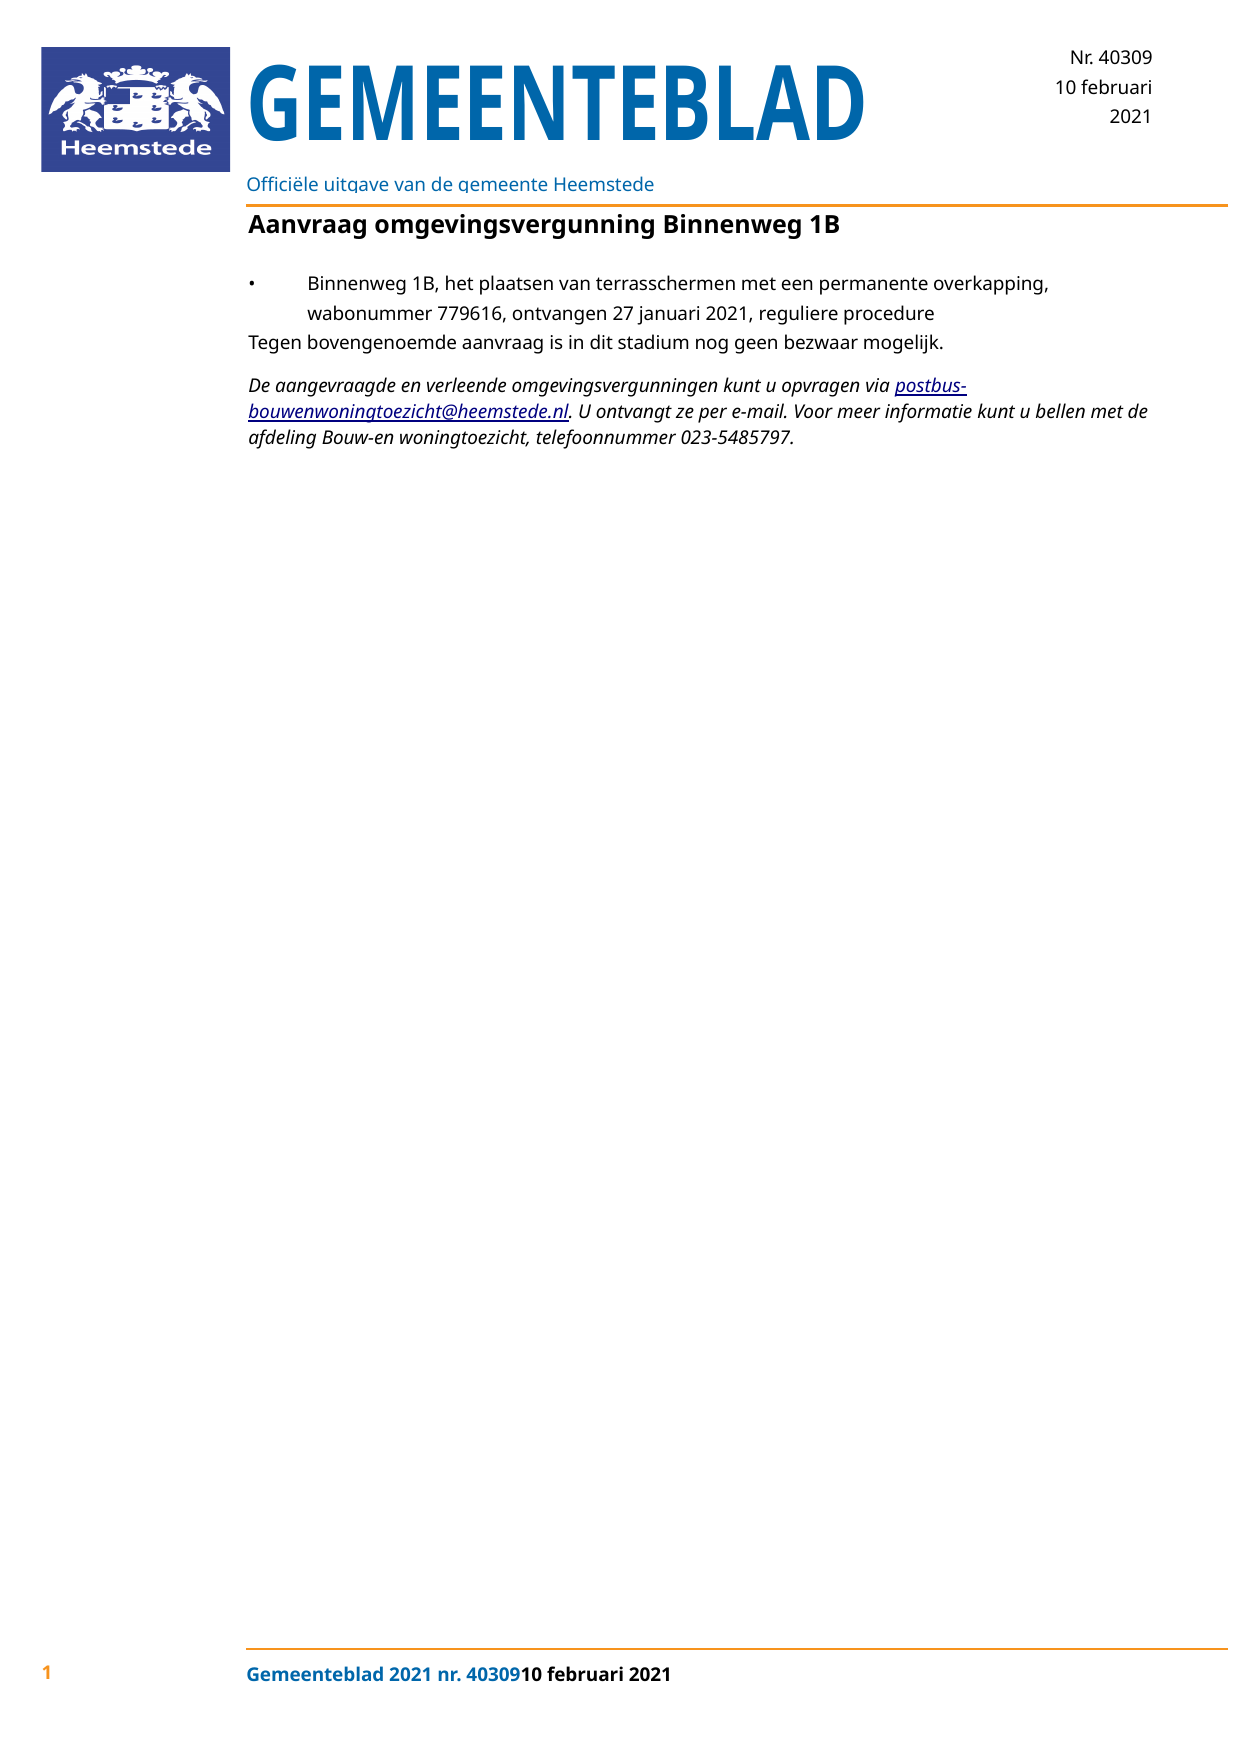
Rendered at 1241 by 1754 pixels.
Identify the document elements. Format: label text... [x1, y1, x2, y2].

text Tegen bovengenoemde aanvraag is in dit stadium nog geen bezwaar mogelijk. [248, 329, 1152, 355]
picture [41, 47, 231, 172]
text Aanvraag omgevingsvergunning Binnenweg 1B [248, 207, 1152, 241]
text De aangevraagde en verleende omgevingsvergunningen kunt u opvragen via postbus-bouwenwoningtoezicht@heemstede.nl. U ontvangt ze per e-mail. Voor meer informatie kunt u bellen met de afdeling Bouw-en woningtoezicht, telefoonnummer 023-5485797. [248, 373, 1152, 450]
list Binnenweg 1B, het plaatsen van terrasschermen met een permanente overkapping, wabonummer 779616, ontvangen 27 januari 2021, reguliere procedure [248, 270, 1152, 326]
